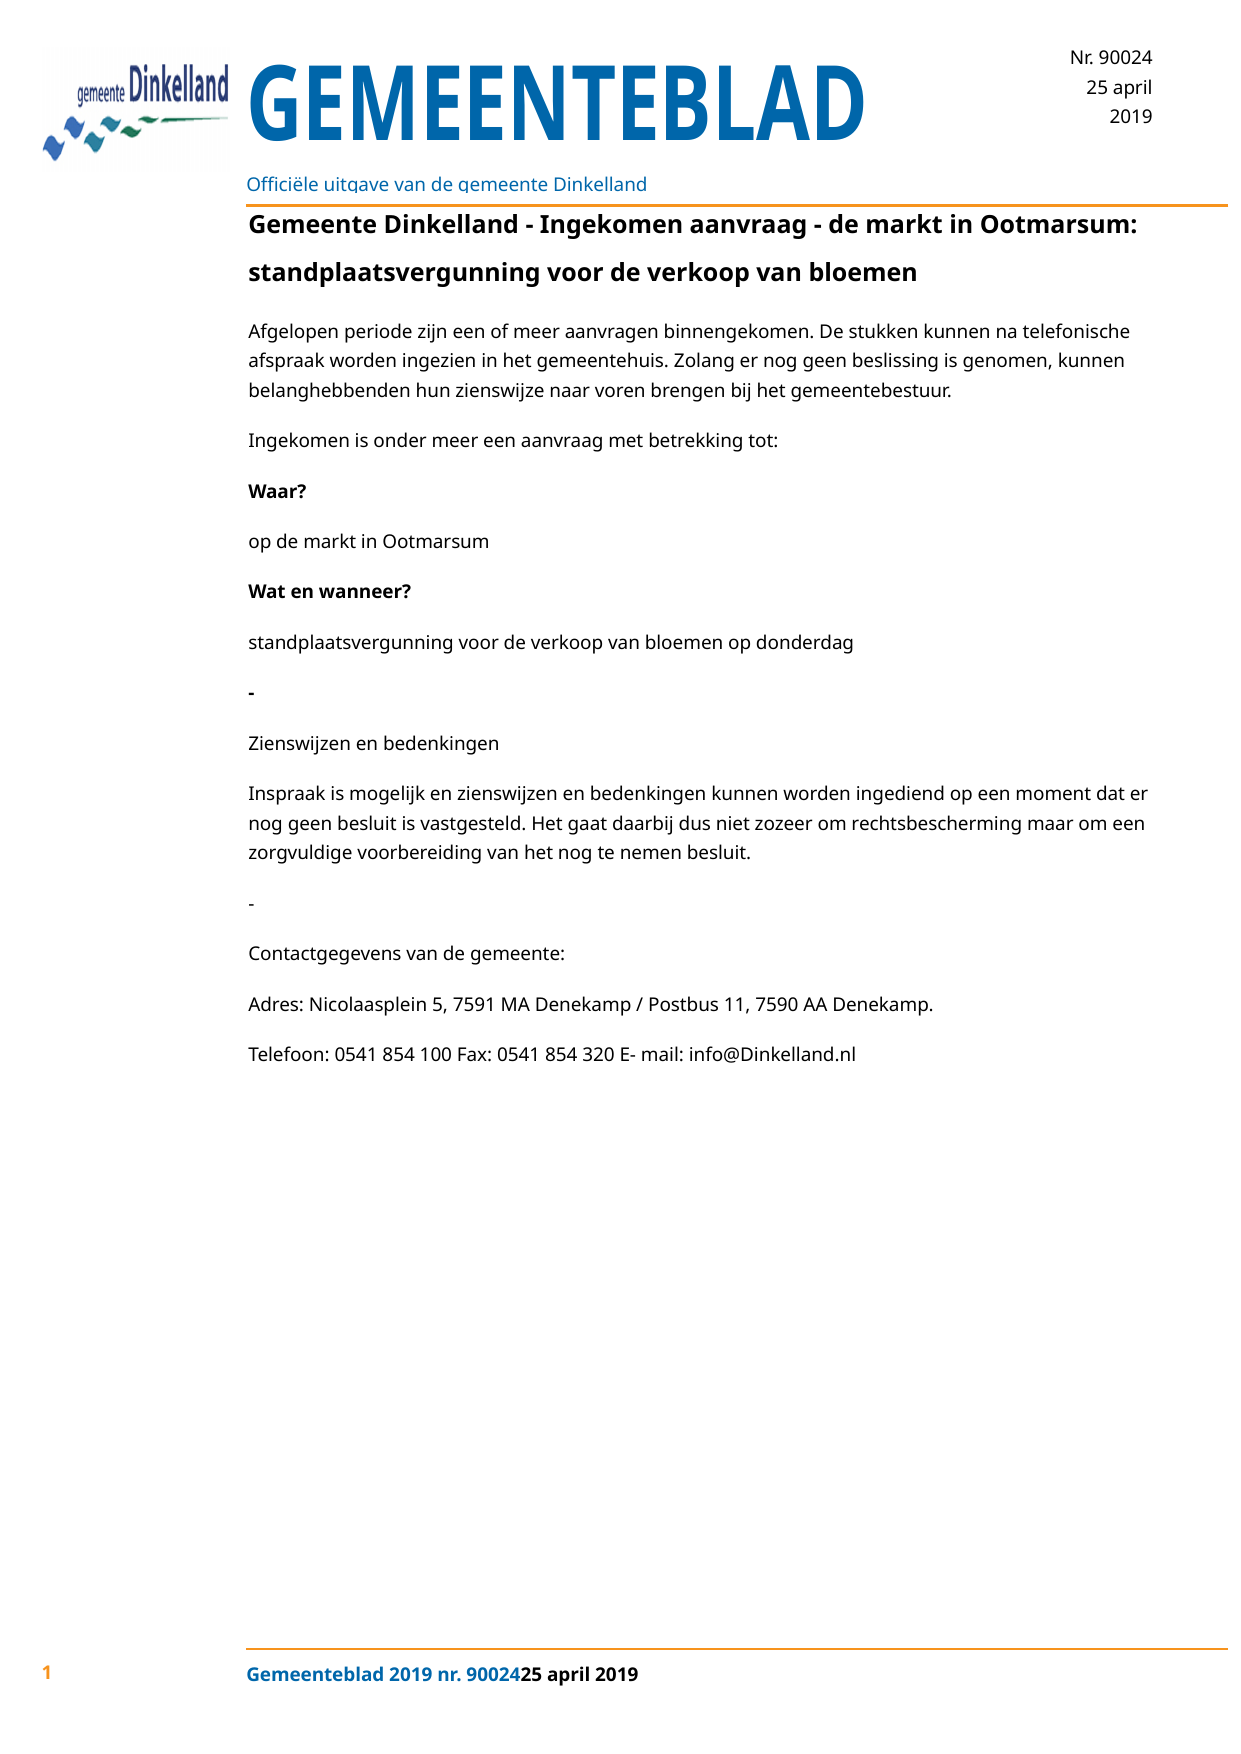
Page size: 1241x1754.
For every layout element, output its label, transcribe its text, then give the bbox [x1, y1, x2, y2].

text Telefoon: 0541 854 100 Fax: 0541 854 320 E- mail: info@Dinkelland.nl [248, 1041, 1152, 1067]
text Inspraak is mogelijk en zienswijzen en bedenkingen kunnen worden ingediend op een moment dat er nog geen besluit is vastgesteld. Het gaat daarbij dus niet zozeer om rechtsbescherming maar om een zorgvuldige voorbereiding van het nog te nemen besluit. [248, 780, 1152, 865]
picture [41, 47, 231, 172]
text Gemeente Dinkelland - Ingekomen aanvraag - de markt in Ootmarsum: standplaatsvergunning voor de verkoop van bloemen [248, 207, 1152, 288]
text - [248, 679, 1152, 705]
text Zienswijzen en bedenkingen [248, 730, 1152, 756]
text Ingekomen is onder meer een aanvraag met betrekking tot: [248, 427, 1152, 453]
text Adres: Nicolaasplein 5, 7591 MA Denekamp / Postbus 11, 7590 AA Denekamp. [248, 991, 1152, 1017]
text Afgelopen periode zijn een of meer aanvragen binnengekomen. De stukken kunnen na telefonische afspraak worden ingezien in het gemeentehuis. Zolang er nog geen beslissing is genomen, kunnen belanghebbenden hun zienswijze naar voren brengen bij het gemeentebestuur. [248, 318, 1152, 403]
text Contactgegevens van de gemeente: [248, 940, 1152, 966]
text Wat en wanneer? [248, 579, 1152, 604]
text Waar? [248, 478, 1152, 504]
text op de markt in Ootmarsum [248, 528, 1152, 554]
text standplaatsvergunning voor de verkoop van bloemen op donderdag [248, 629, 1152, 655]
text - [248, 890, 1152, 916]
